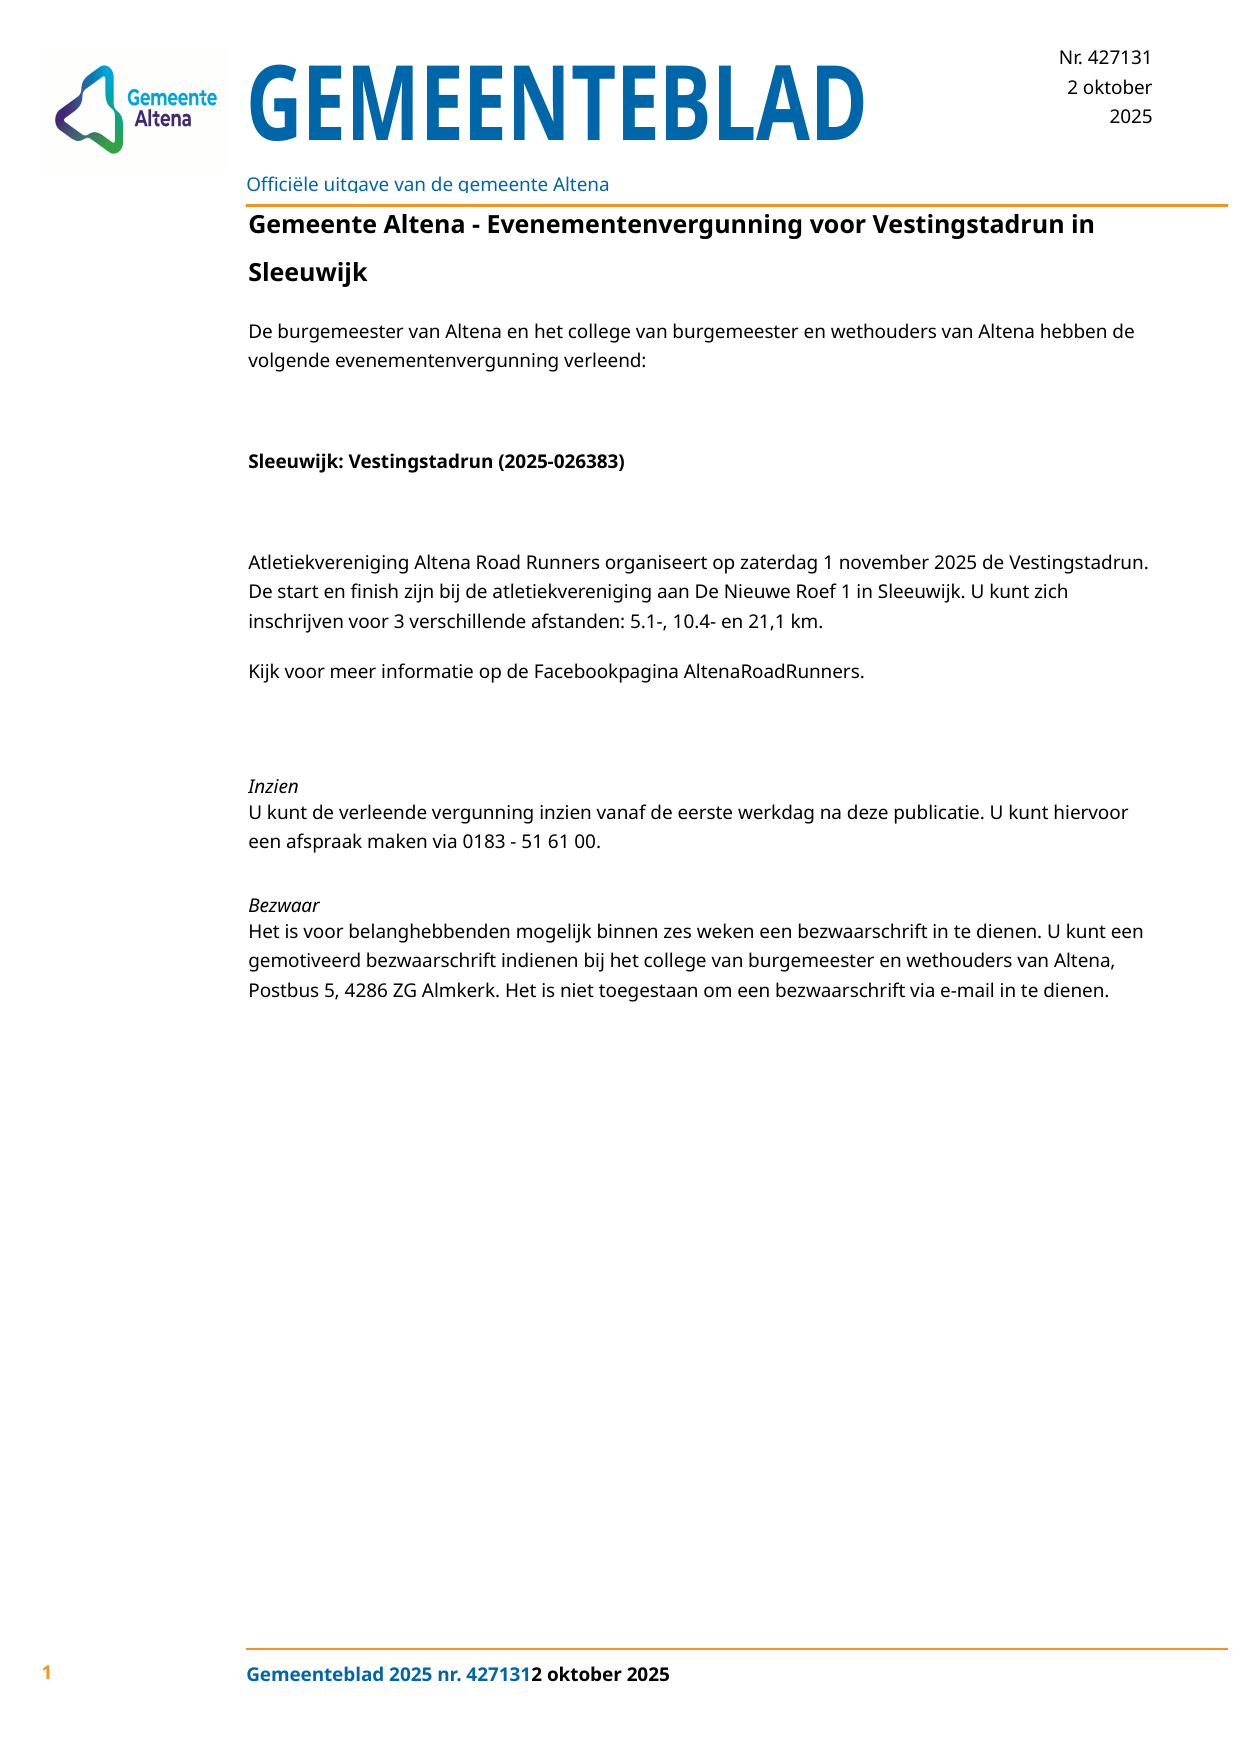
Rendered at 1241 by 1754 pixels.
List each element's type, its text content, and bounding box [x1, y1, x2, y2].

text U kunt de verleende vergunning inzien vanaf de eerste werkdag na deze publicatie. U kunt hiervoor een afspraak maken via 0183 - 51 61 00. [248, 799, 1152, 854]
text Sleeuwijk: Vestingstadrun (2025-026383) [248, 448, 1152, 474]
text Gemeente Altena - Evenementenvergunning voor Vestingstadrun in Sleeuwijk [248, 207, 1152, 288]
text Het is voor belanghebbenden mogelijk binnen zes weken een bezwaarschrift in te dienen. U kunt een gemotiveerd bezwaarschrift indienen bij het college van burgemeester en wethouders van Altena, Postbus 5, 4286 ZG Almkerk. Het is niet toegestaan om een bezwaarschrift via e-mail in te dienen. [248, 918, 1152, 1003]
text Kijk voor meer informatie op de Facebookpagina AltenaRoadRunners. [248, 659, 1152, 684]
text Bezwaar [248, 892, 1152, 918]
picture [41, 47, 231, 172]
text Inzien [248, 773, 1152, 799]
text Atletiekvereniging Altena Road Runners organiseert op zaterdag 1 november 2025 de Vestingstadrun. De start en finish zijn bij de atletiekvereniging aan De Nieuwe Roef 1 in Sleeuwijk. U kunt zich inschrijven voor 3 verschillende afstanden: 5.1-, 10.4- en 21,1 km. [248, 549, 1152, 634]
text De burgemeester van Altena en het college van burgemeester en wethouders van Altena hebben de volgende evenementenvergunning verleend: [248, 318, 1152, 373]
